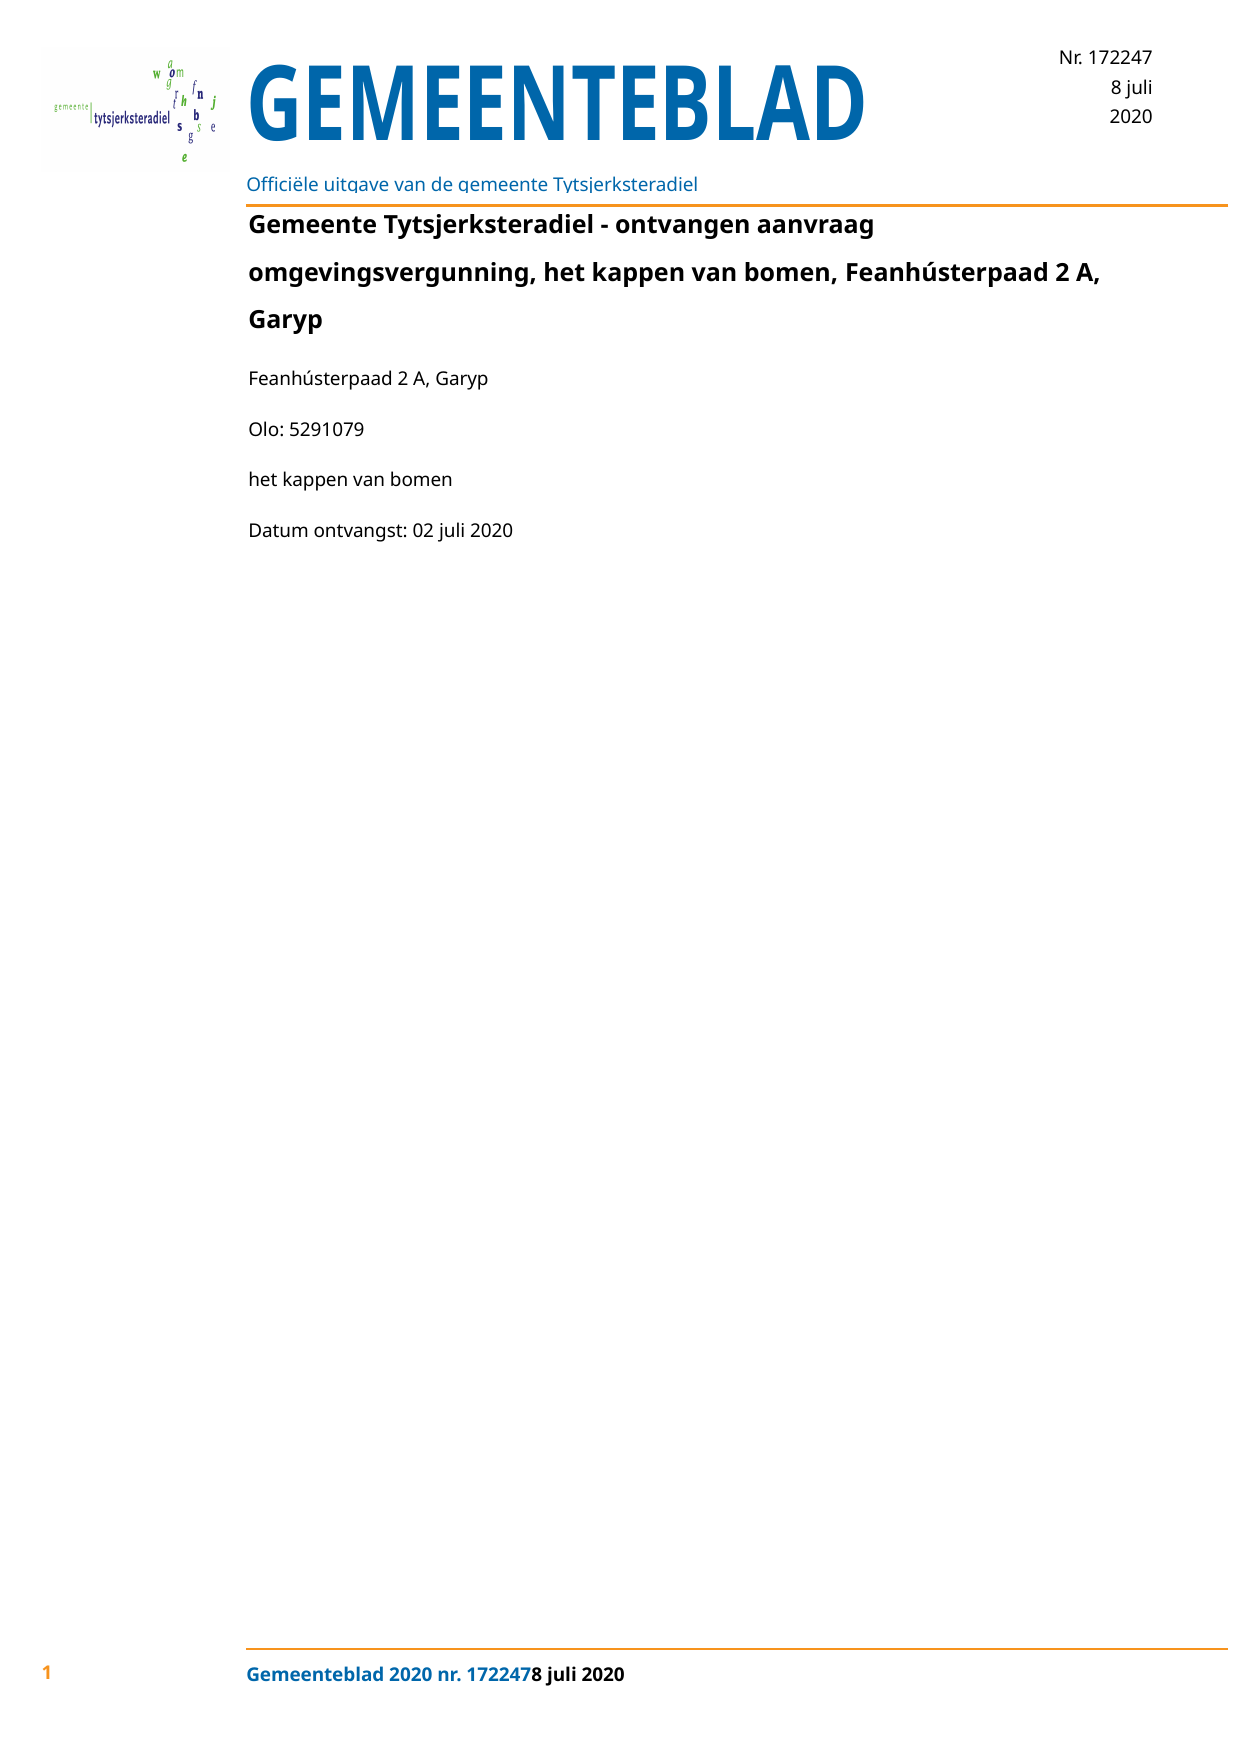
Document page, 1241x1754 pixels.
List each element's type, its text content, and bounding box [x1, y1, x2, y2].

text Datum ontvangst: 02 juli 2020 [248, 517, 1152, 542]
text Feanhústerpaad 2 A, Garyp [248, 366, 1152, 391]
picture [41, 47, 231, 172]
text het kappen van bomen [248, 466, 1152, 492]
text Olo: 5291079 [248, 416, 1152, 442]
text Gemeente Tytsjerksteradiel - ontvangen aanvraag omgevingsvergunning, het kappen van bomen, Feanhústerpaad 2 A, Garyp [248, 207, 1152, 336]
